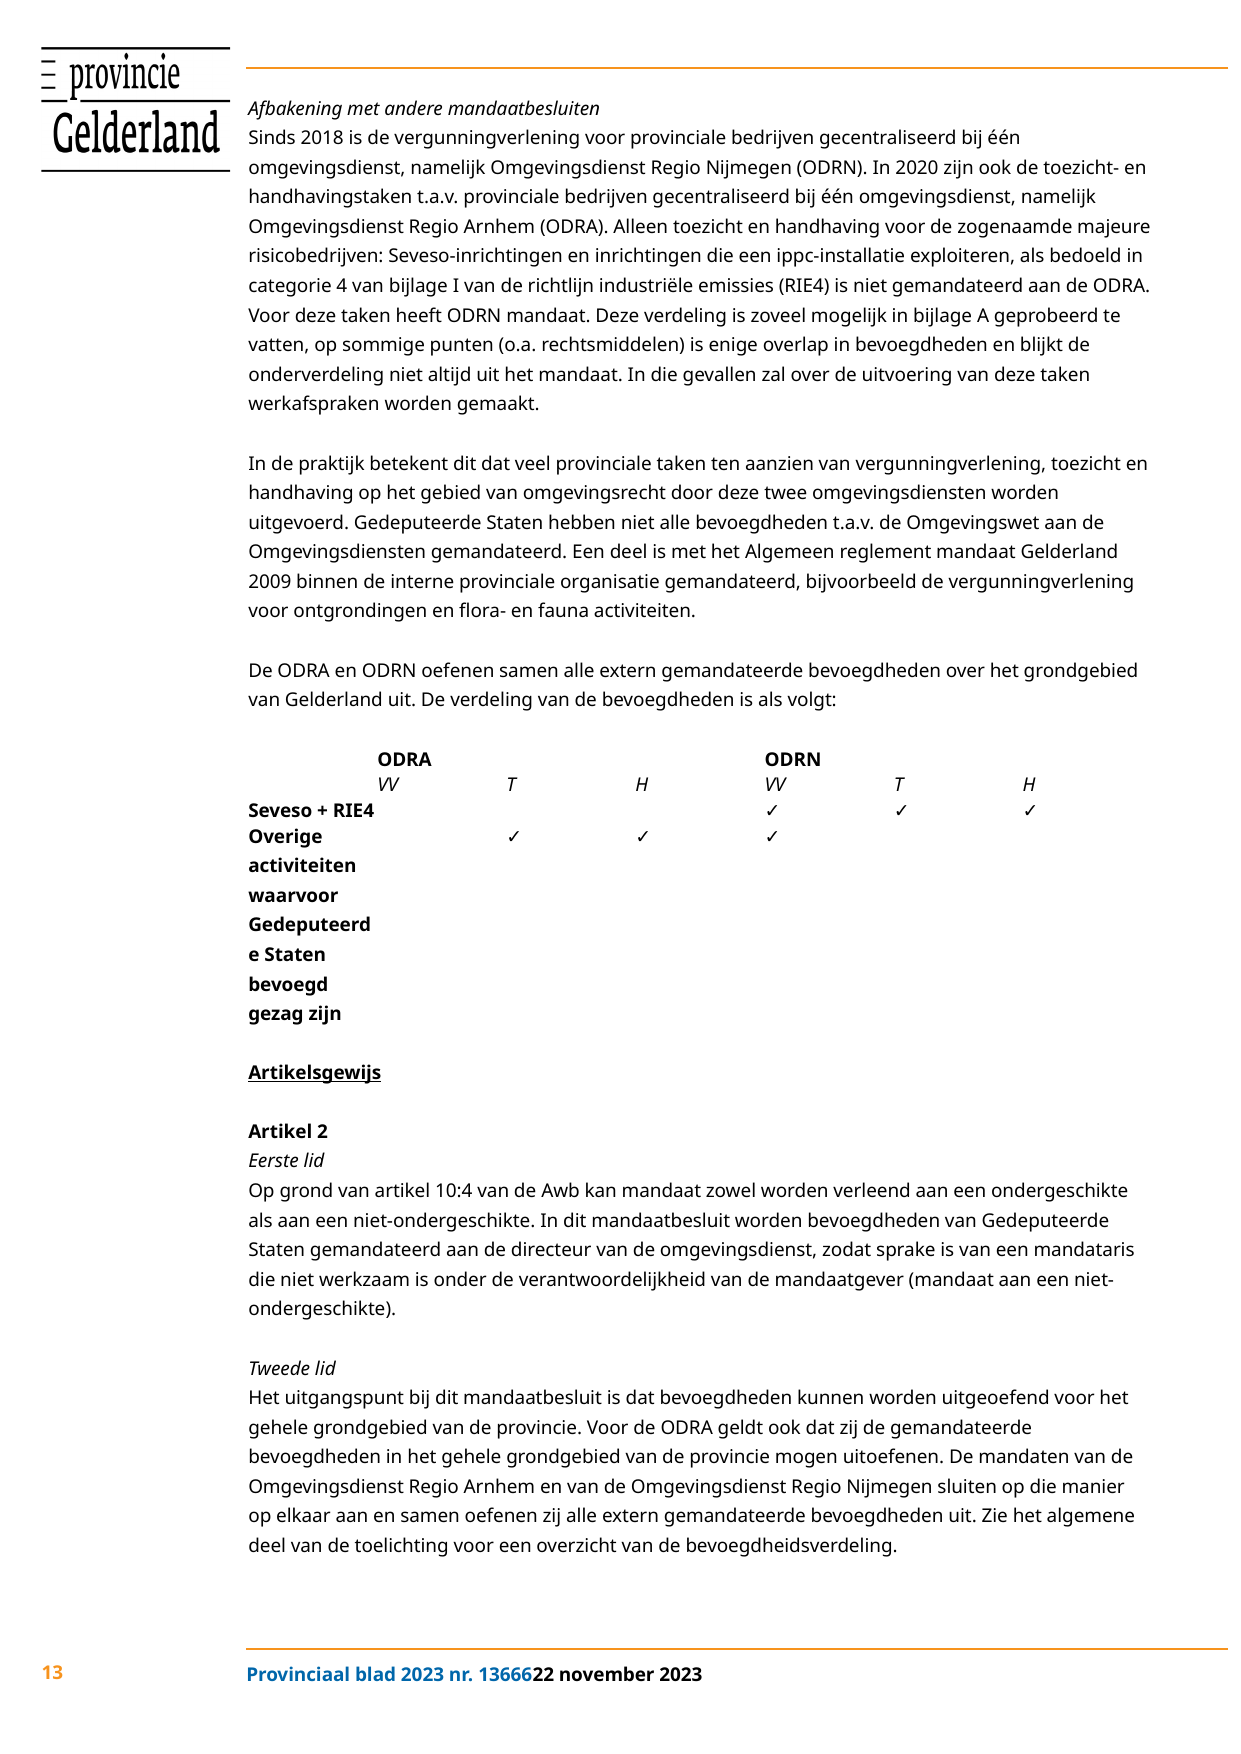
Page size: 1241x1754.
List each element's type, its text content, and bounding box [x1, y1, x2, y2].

table_header ODRN [764, 746, 1152, 771]
table_cell [377, 823, 506, 1026]
table_cell [377, 797, 506, 823]
table_cell ✓ [506, 823, 635, 1026]
table_cell Overige activiteiten waarvoor Gedeputeerde Staten bevoegd gezag zijn [248, 823, 377, 1026]
text Sinds 2018 is de vergunningverlening voor provinciale bedrijven gecentraliseerd bij één omgevingsdienst, namelijk Omgevingsdienst Regio Nijmegen (ODRN). In 2020 zijn ook de toezicht- en handhavingstaken t.a.v. provinciale bedrijven gecentraliseerd bij één omgevingsdienst, namelijk Omgevingsdienst Regio Arnhem (ODRA). Alleen toezicht en handhaving voor de zogenaamde majeure risicobedrijven: Seveso-inrichtingen en inrichtingen die een ippc-installatie exploiteren, als bedoeld in categorie 4 van bijlage I van de richtlijn industriële emissies (RIE4) is niet gemandateerd aan de ODRA. Voor deze taken heeft ODRN mandaat. Deze verdeling is zoveel mogelijk in bijlage A geprobeerd te vatten, op sommige punten (o.a. rechtsmiddelen) is enige overlap in bevoegdheden en blijkt de onderverdeling niet altijd uit het mandaat. In die gevallen zal over de uitvoering van deze taken werkafspraken worden gemaakt. [248, 124, 1152, 416]
table_cell Seveso + RIE4 [248, 797, 377, 823]
text Eerste lid [248, 1148, 1152, 1173]
table_cell ✓ [1023, 797, 1152, 823]
text Afbakening met andere mandaatbesluiten [248, 95, 1152, 121]
table_cell ✓ [764, 823, 893, 1026]
text Artikelsgewijs [248, 1059, 1152, 1085]
text Artikel 2 [248, 1118, 1152, 1144]
text Op grond van artikel 10:4 van de Awb kan mandaat zowel worden verleend aan een ondergeschikte als aan een niet-ondergeschikte. In dit mandaatbesluit worden bevoegdheden van Gedeputeerde Staten gemandateerd aan de directeur van de omgevingsdienst, zodat sprake is van een mandataris die niet werkzaam is onder de verantwoordelijkheid van de mandaatgever (mandaat aan een niet-ondergeschikte). [248, 1177, 1152, 1321]
table_cell [635, 797, 764, 823]
text In de praktijk betekent dit dat veel provinciale taken ten aanzien van vergunningverlening, toezicht en handhaving op het gebied van omgevingsrecht door deze twee omgevingsdiensten worden uitgevoerd. Gedeputeerde Staten hebben niet alle bevoegdheden t.a.v. de Omgevingswet aan de Omgevingsdiensten gemandateerd. Een deel is met het Algemeen reglement mandaat Gelderland 2009 binnen de interne provinciale organisatie gemandateerd, bijvoorbeeld de vergunningverlening voor ontgrondingen en flora- en fauna activiteiten. [248, 450, 1152, 623]
table_header [248, 746, 377, 771]
table_cell [248, 771, 377, 797]
table_cell T [894, 771, 1022, 797]
table_cell ✓ [635, 823, 764, 1026]
table_cell H [1023, 771, 1152, 797]
table_cell VV [764, 771, 893, 797]
table_cell ✓ [894, 797, 1022, 823]
picture [41, 47, 231, 172]
table_header ODRA [377, 746, 764, 771]
table_cell T [506, 771, 635, 797]
table_cell H [635, 771, 764, 797]
table_cell VV [377, 771, 506, 797]
table_cell [1023, 823, 1152, 1026]
table_cell [506, 797, 635, 823]
text Tweede lid [248, 1355, 1152, 1381]
table_cell [894, 823, 1022, 1026]
text Het uitgangspunt bij dit mandaatbesluit is dat bevoegdheden kunnen worden uitgeoefend voor het gehele grondgebied van de provincie. Voor de ODRA geldt ook dat zij de gemandateerde bevoegdheden in het gehele grondgebied van de provincie mogen uitoefenen. De mandaten van de Omgevingsdienst Regio Arnhem en van de Omgevingsdienst Regio Nijmegen sluiten op die manier op elkaar aan en samen oefenen zij alle extern gemandateerde bevoegdheden uit. Zie het algemene deel van de toelichting voor een overzicht van de bevoegdheidsverdeling. [248, 1384, 1152, 1558]
table_cell ✓ [764, 797, 893, 823]
text De ODRA en ODRN oefenen samen alle extern gemandateerde bevoegdheden over het grondgebied van Gelderland uit. De verdeling van de bevoegdheden is als volgt: [248, 657, 1152, 712]
